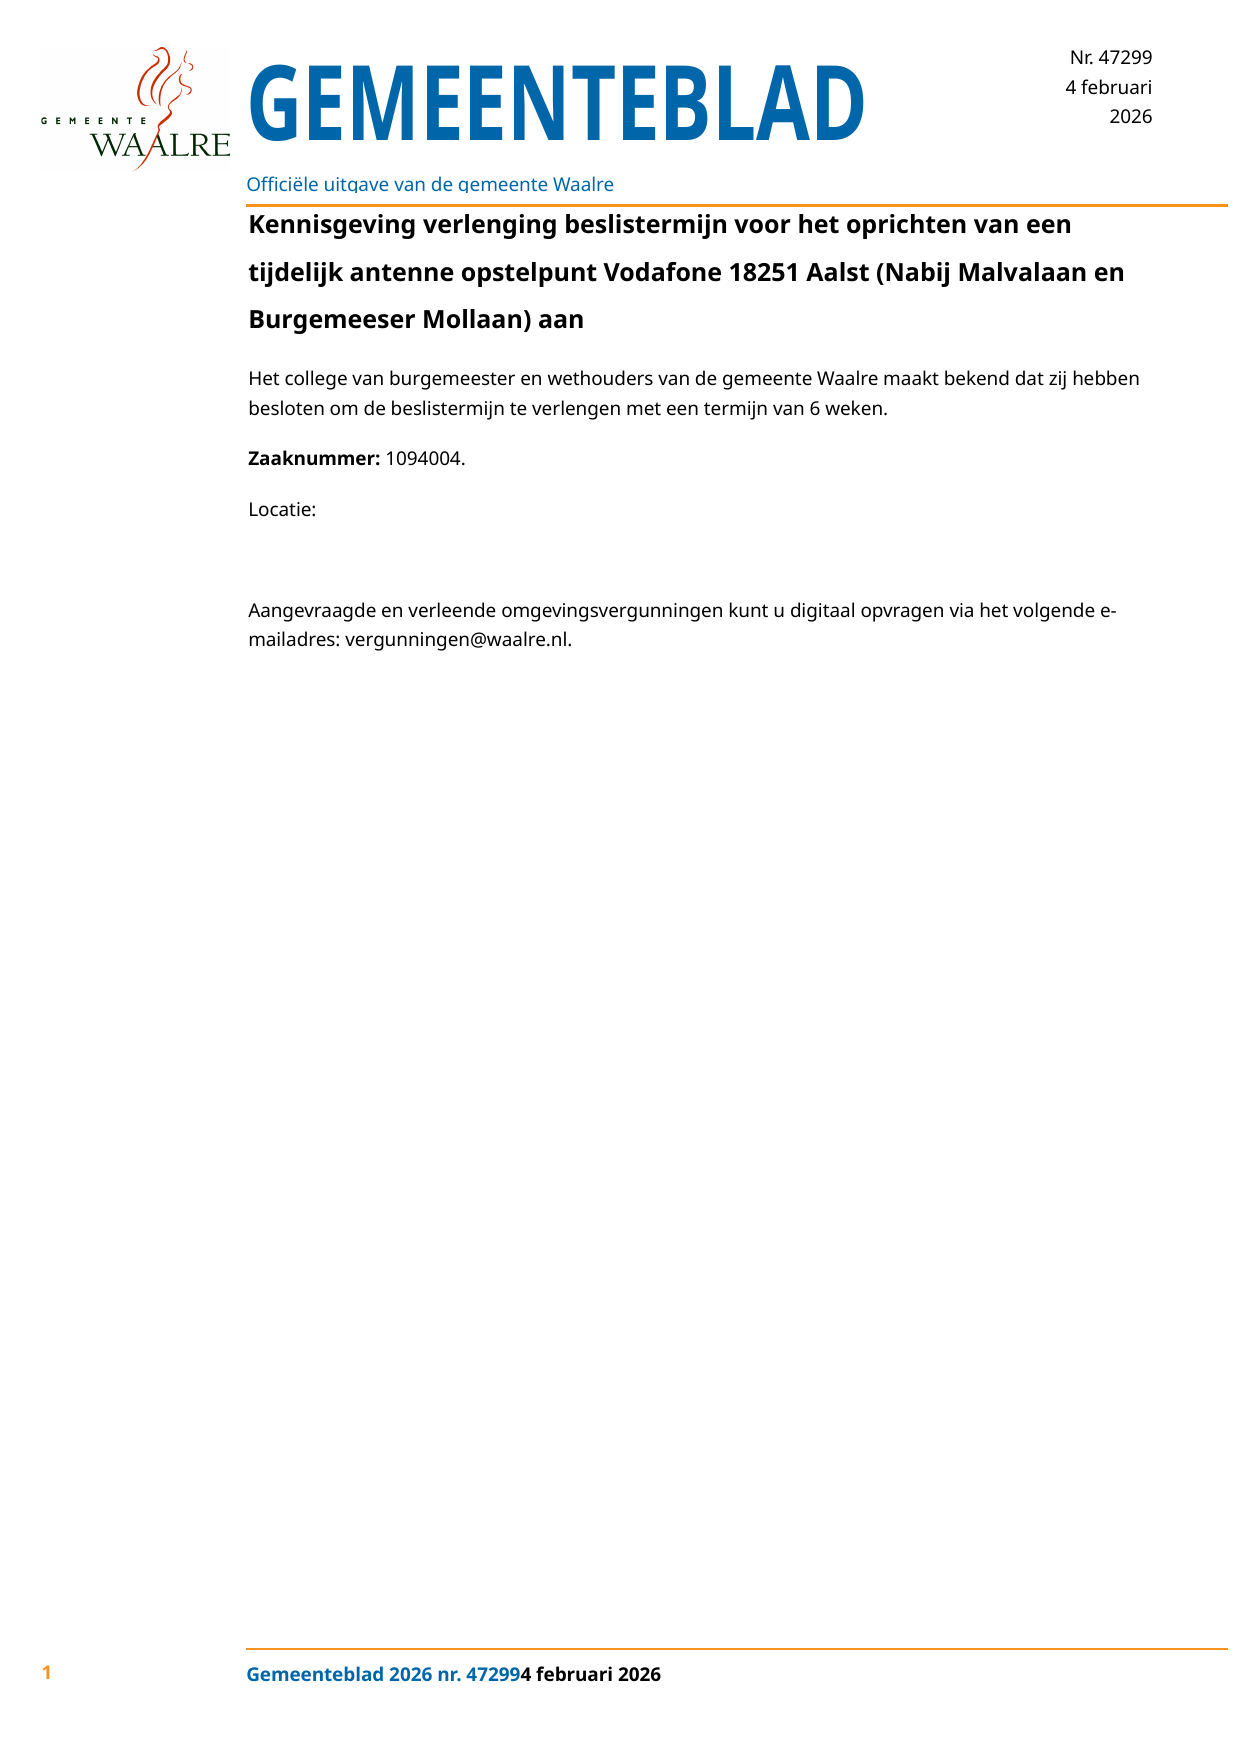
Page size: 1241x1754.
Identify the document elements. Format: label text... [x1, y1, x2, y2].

text Zaaknummer: 1094004. [248, 446, 1152, 471]
picture [41, 47, 231, 172]
text Het college van burgemeester en wethouders van de gemeente Waalre maakt bekend dat zij hebben besloten om de beslistermijn te verlengen met een termijn van 6 weken. [248, 366, 1152, 421]
text Locatie: [248, 496, 1152, 522]
text Kennisgeving verlenging beslistermijn voor het oprichten van een tijdelijk antenne opstelpunt Vodafone 18251 Aalst (Nabij Malvalaan en Burgemeeser Mollaan) aan [248, 207, 1152, 336]
text Aangevraagde en verleende omgevingsvergunningen kunt u digitaal opvragen via het volgende e-mailadres: vergunningen@waalre.nl. [248, 597, 1152, 652]
